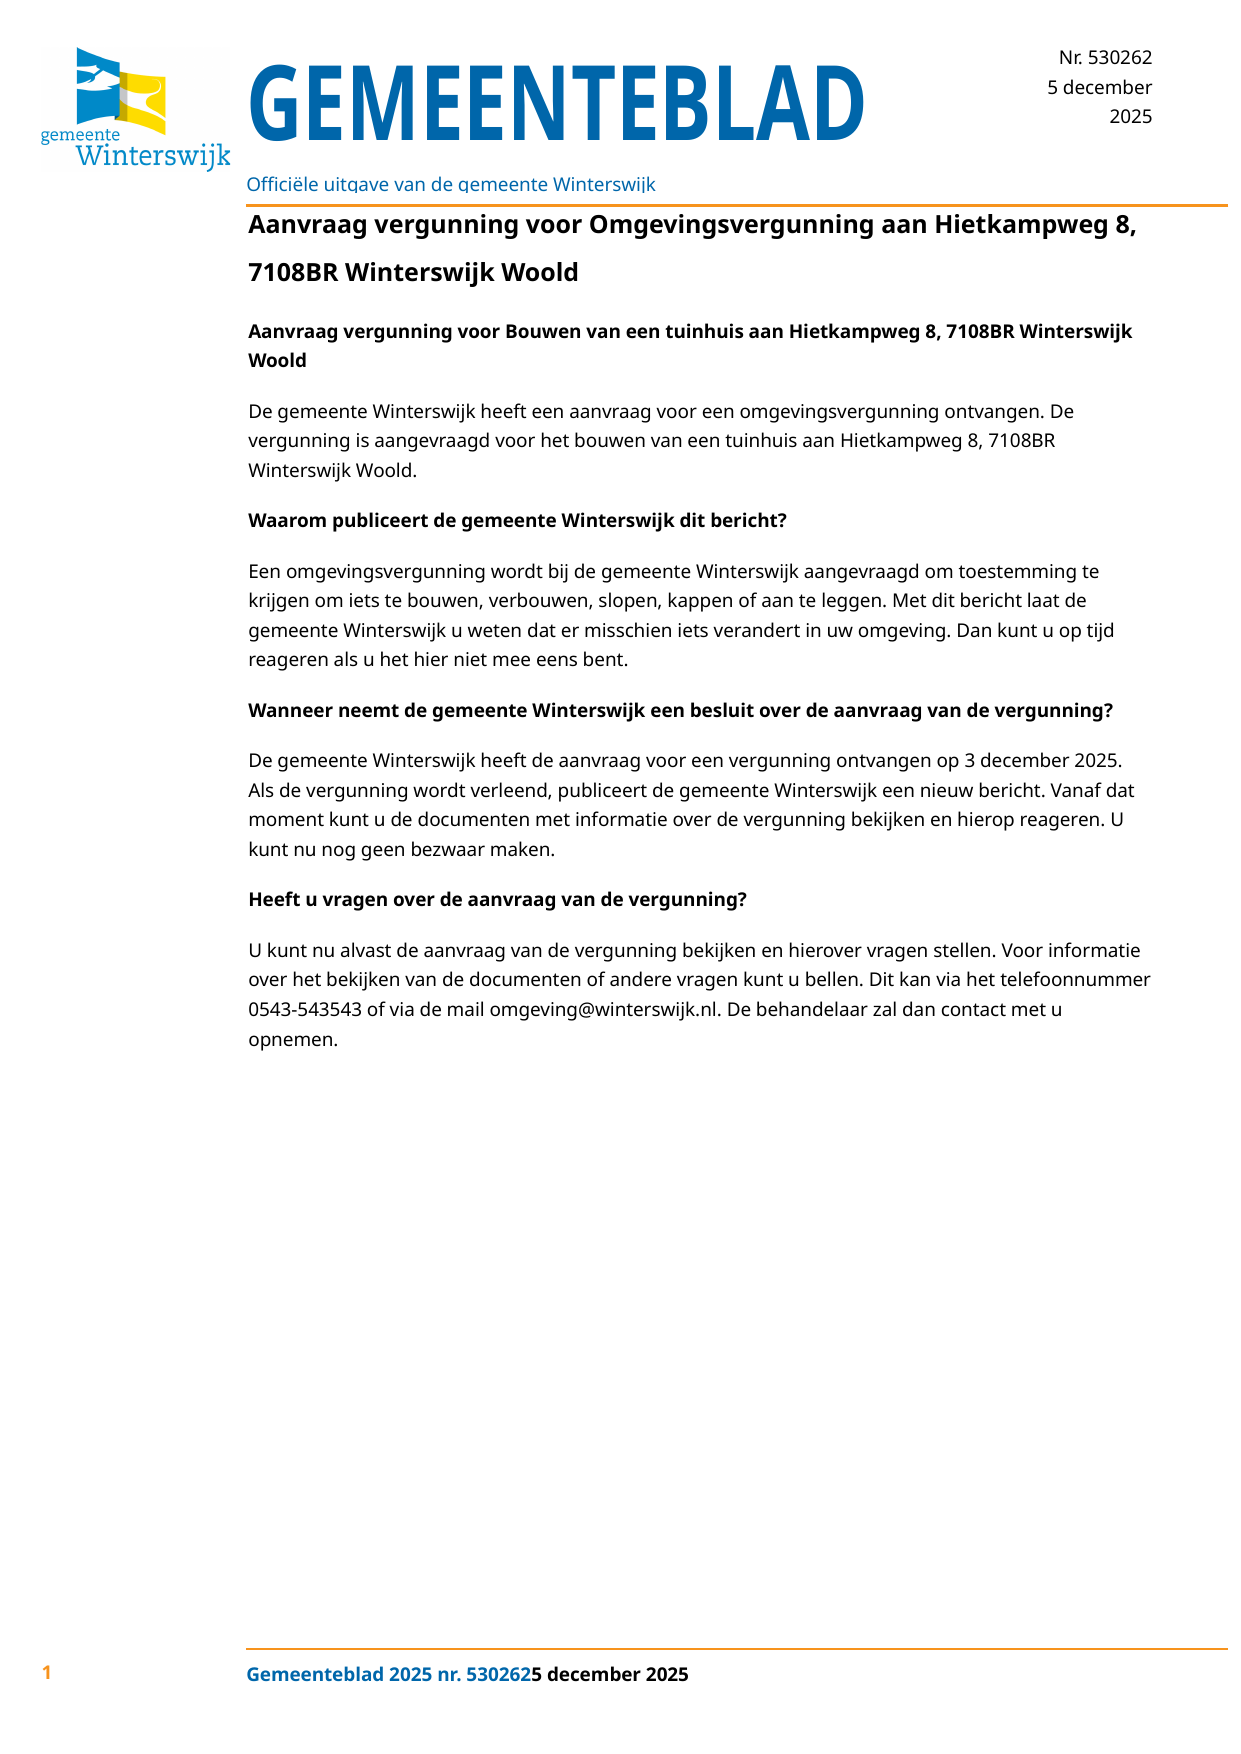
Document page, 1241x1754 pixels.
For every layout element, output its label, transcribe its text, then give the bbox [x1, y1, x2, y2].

text De gemeente Winterswijk heeft de aanvraag voor een vergunning ontvangen op 3 december 2025. Als de vergunning wordt verleend, publiceert de gemeente Winterswijk een nieuw bericht. Vanaf dat moment kunt u de documenten met informatie over de vergunning bekijken en hierop reageren. U kunt nu nog geen bezwaar maken. [248, 747, 1152, 862]
text Wanneer neemt de gemeente Winterswijk een besluit over de aanvraag van de vergunning? [248, 697, 1152, 723]
picture [225, 153, 231, 162]
text Heeft u vragen over de aanvraag van de vergunning? [248, 887, 1152, 912]
text Waarom publiceert de gemeente Winterswijk dit bericht? [248, 507, 1152, 533]
text Een omgevingsvergunning wordt bij de gemeente Winterswijk aangevraagd om toestemming te krijgen om iets te bouwen, verbouwen, slopen, kappen of aan te leggen. Met dit bericht laat de gemeente Winterswijk u weten dat er misschien iets verandert in uw omgeving. Dan kunt u op tijd reageren als u het hier niet mee eens bent. [248, 558, 1152, 672]
text U kunt nu alvast de aanvraag van de vergunning bekijken en hierover vragen stellen. Voor informatie over het bekijken van de documenten of andere vragen kunt u bellen. Dit kan via het telefoonnummer 0543-543543 of via de mail omgeving@winterswijk.nl. De behandelaar zal dan contact met u opnemen. [248, 937, 1152, 1052]
text De gemeente Winterswijk heeft een aanvraag voor een omgevingsvergunning ontvangen. De vergunning is aangevraagd voor het bouwen van een tuinhuis aan Hietkampweg 8, 7108BR Winterswijk Woold. [248, 398, 1152, 483]
text Aanvraag vergunning voor Bouwen van een tuinhuis aan Hietkampweg 8, 7108BR Winterswijk Woold [248, 318, 1152, 373]
text Aanvraag vergunning voor Omgevingsvergunning aan Hietkampweg 8, 7108BR Winterswijk Woold [248, 207, 1152, 288]
picture [41, 47, 231, 172]
